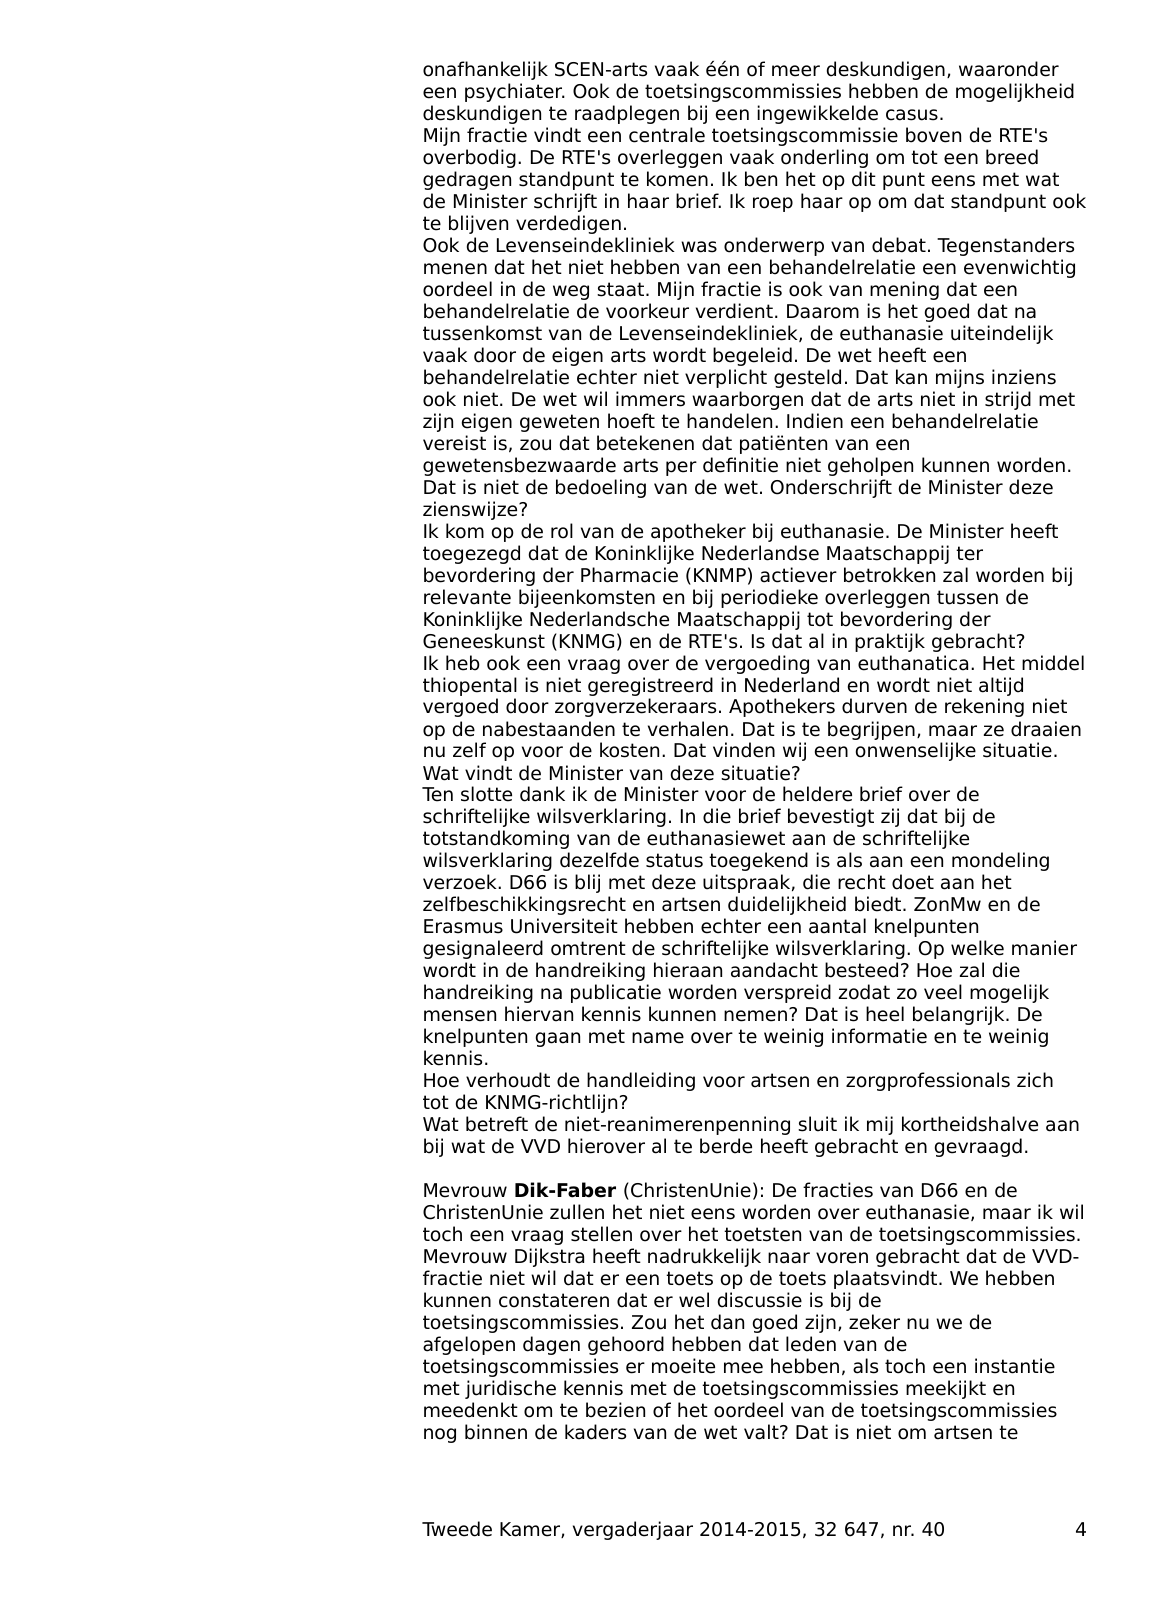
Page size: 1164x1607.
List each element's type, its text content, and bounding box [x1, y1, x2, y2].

text Mevrouw Dik-Faber (ChristenUnie): De fracties van D66 en de ChristenUnie zullen het niet eens worden over euthanasie, maar ik wil toch een vraag stellen over het toetsten van de toetsingscommissies. Mevrouw Dijkstra heeft nadrukkelijk naar voren gebracht dat de VVD-fractie niet wil dat er een toets op de toets plaatsvindt. We hebben kunnen constateren dat er wel discussie is bij de toetsingscommissies. Zou het dan goed zijn, zeker nu we de afgelopen dagen gehoord hebben dat leden van de toetsingscommissies er moeite mee hebben, als toch een instantie met juridische kennis met de toetsingscommissies meekijkt en meedenkt om te bezien of het oordeel van de toetsingscommissies nog binnen de kaders van de wet valt? Dat is niet om artsen te [422, 1180, 1087, 1444]
text Hoe verhoudt de handleiding voor artsen en zorgprofessionals zich tot de KNMG-richtlijn? [422, 1070, 1087, 1114]
text Ik kom op de rol van de apotheker bij euthanasie. De Minister heeft toegezegd dat de Koninklijke Nederlandse Maatschappij ter bevordering der Pharmacie (KNMP) actiever betrokken zal worden bij relevante bijeenkomsten en bij periodieke overleggen tussen de Koninklijke Nederlandsche Maatschappij tot bevordering der Geneeskunst (KNMG) en de RTE's. Is dat al in praktijk gebracht? [422, 521, 1087, 652]
text Ook de Levenseindekliniek was onderwerp van debat. Tegenstanders menen dat het niet hebben van een behandelrelatie een evenwichtig oordeel in de weg staat. Mijn fractie is ook van mening dat een behandelrelatie de voorkeur verdient. Daarom is het goed dat na tussenkomst van de Levenseindekliniek, de euthanasie uiteindelijk vaak door de eigen arts wordt begeleid. De wet heeft een behandelrelatie echter niet verplicht gesteld. Dat kan mijns inziens ook niet. De wet wil immers waarborgen dat de arts niet in strijd met zijn eigen geweten hoeft te handelen. Indien een behandelrelatie vereist is, zou dat betekenen dat patiënten van een gewetensbezwaarde arts per definitie niet geholpen kunnen worden. Dat is niet de bedoeling van de wet. Onderschrijft de Minister deze zienswijze? [422, 235, 1087, 521]
text Ik heb ook een vraag over de vergoeding van euthanatica. Het middel thiopental is niet geregistreerd in Nederland en wordt niet altijd vergoed door zorgverzekeraars. Apothekers durven de rekening niet op de nabestaanden te verhalen. Dat is te begrijpen, maar ze draaien nu zelf op voor de kosten. Dat vinden wij een onwenselijke situatie. Wat vindt de Minister van deze situatie? [422, 652, 1087, 784]
text Mijn fractie vindt een centrale toetsingscommissie boven de RTE's overbodig. De RTE's overleggen vaak onderling om tot een breed gedragen standpunt te komen. Ik ben het op dit punt eens met wat de Minister schrijft in haar brief. Ik roep haar op om dat standpunt ook te blijven verdedigen. [422, 125, 1087, 235]
text onafhankelijk SCEN-arts vaak één of meer deskundigen, waaronder een psychiater. Ook de toetsingscommissies hebben de mogelijkheid deskundigen te raadplegen bij een ingewikkelde casus. [422, 59, 1087, 125]
text Wat betreft de niet-reanimerenpenning sluit ik mij kortheidshalve aan bij wat de VVD hierover al te berde heeft gebracht en gevraagd. [422, 1114, 1087, 1158]
text Ten slotte dank ik de Minister voor de heldere brief over de schriftelijke wilsverklaring. In die brief bevestigt zij dat bij de totstandkoming van de euthanasiewet aan de schriftelijke wilsverklaring dezelfde status toegekend is als aan een mondeling verzoek. D66 is blij met deze uitspraak, die recht doet aan het zelfbeschikkingsrecht en artsen duidelijkheid biedt. ZonMw en de Erasmus Universiteit hebben echter een aantal knelpunten gesignaleerd omtrent de schriftelijke wilsverklaring. Op welke manier wordt in de handreiking hieraan aandacht besteed? Hoe zal die handreiking na publicatie worden verspreid zodat zo veel mogelijk mensen hiervan kennis kunnen nemen? Dat is heel belangrijk. De knelpunten gaan met name over te weinig informatie en te weinig kennis. [422, 784, 1087, 1070]
